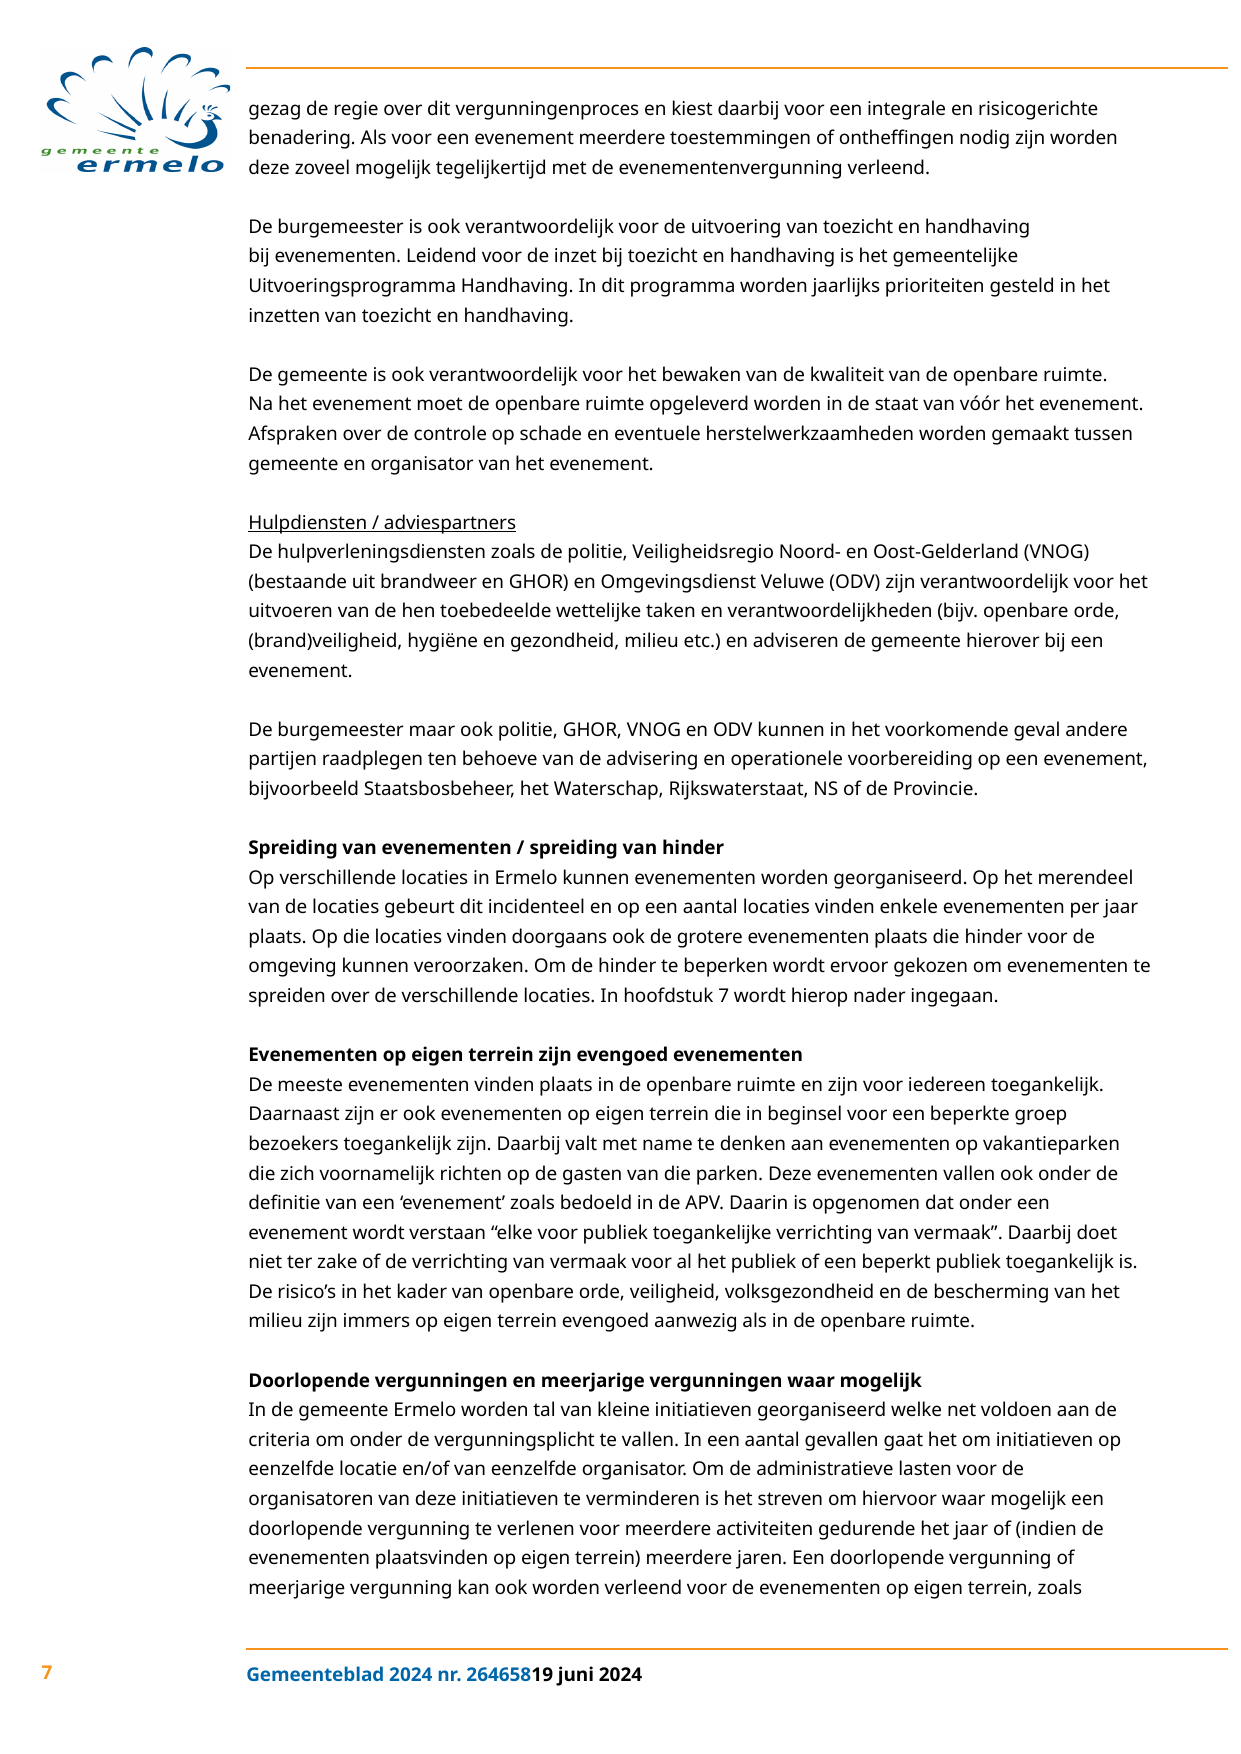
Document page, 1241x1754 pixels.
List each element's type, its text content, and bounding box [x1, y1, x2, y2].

text Evenementen op eigen terrein zijn evengoed evenementen [248, 1041, 1152, 1067]
text De hulpverleningsdiensten zoals de politie, Veiligheidsregio Noord- en Oost-Gelderland (VNOG) (bestaande uit brandweer en GHOR) en Omgevingsdienst Veluwe (ODV) zijn verantwoordelijk voor het uitvoeren van de hen toebedeelde wettelijke taken en verantwoordelijkheden (bijv. openbare orde, (brand)veiligheid, hygiëne en gezondheid, milieu etc.) en adviseren de gemeente hierover bij een evenement. [248, 538, 1152, 683]
picture [41, 47, 231, 172]
text Op verschillende locaties in Ermelo kunnen evenementen worden georganiseerd. Op het merendeel van de locaties gebeurt dit incidenteel en op een aantal locaties vinden enkele evenementen per jaar plaats. Op die locaties vinden doorgaans ook de grotere evenementen plaats die hinder voor de omgeving kunnen veroorzaken. Om de hinder te beperken wordt ervoor gekozen om evenementen te spreiden over de verschillende locaties. In hoofdstuk 7 wordt hierop nader ingegaan. [248, 864, 1152, 1008]
text Hulpdiensten / adviespartners [248, 509, 1152, 535]
text De burgemeester is ook verantwoordelijk voor de uitvoering van toezicht en handhaving [248, 213, 1152, 239]
text De gemeente is ook verantwoordelijk voor het bewaken van de kwaliteit van de openbare ruimte. [248, 361, 1152, 387]
text gezag de regie over dit vergunningenproces en kiest daarbij voor een integrale en risicogerichte benadering. Als voor een evenement meerdere toestemmingen of ontheffingen nodig zijn worden deze zoveel mogelijk tegelijkertijd met de evenementenvergunning verleend. [248, 95, 1152, 180]
text Na het evenement moet de openbare ruimte opgeleverd worden in de staat van vóór het evenement. Afspraken over de controle op schade en eventuele herstelwerkzaamheden worden gemaakt tussen gemeente en organisator van het evenement. [248, 391, 1152, 476]
text In de gemeente Ermelo worden tal van kleine initiatieven georganiseerd welke net voldoen aan de criteria om onder de vergunningsplicht te vallen. In een aantal gevallen gaat het om initiatieven op eenzelfde locatie en/of van eenzelfde organisator. Om de administratieve lasten voor de organisatoren van deze initiatieven te verminderen is het streven om hiervoor waar mogelijk een doorlopende vergunning te verlenen voor meerdere activiteiten gedurende het jaar of (indien de evenementen plaatsvinden op eigen terrein) meerdere jaren. Een doorlopende vergunning of meerjarige vergunning kan ook worden verleend voor de evenementen op eigen terrein, zoals [248, 1396, 1152, 1600]
text Spreiding van evenementen / spreiding van hinder [248, 834, 1152, 860]
text Doorlopende vergunningen en meerjarige vergunningen waar mogelijk [248, 1367, 1152, 1393]
text bij evenementen. Leidend voor de inzet bij toezicht en handhaving is het gemeentelijke Uitvoeringsprogramma Handhaving. In dit programma worden jaarlijks prioriteiten gesteld in het inzetten van toezicht en handhaving. [248, 243, 1152, 328]
text De burgemeester maar ook politie, GHOR, VNOG en ODV kunnen in het voorkomende geval andere partijen raadplegen ten behoeve van de advisering en operationele voorbereiding op een evenement, bijvoorbeeld Staatsbosbeheer, het Waterschap, Rijkswaterstaat, NS of de Provincie. [248, 716, 1152, 801]
text De meeste evenementen vinden plaats in de openbare ruimte en zijn voor iedereen toegankelijk. Daarnaast zijn er ook evenementen op eigen terrein die in beginsel voor een beperkte groep bezoekers toegankelijk zijn. Daarbij valt met name te denken aan evenementen op vakantieparken die zich voornamelijk richten op de gasten van die parken. Deze evenementen vallen ook onder de definitie van een ‘evenement’ zoals bedoeld in de APV. Daarin is opgenomen dat onder een evenement wordt verstaan “elke voor publiek toegankelijke verrichting van vermaak”. Daarbij doet niet ter zake of de verrichting van vermaak voor al het publiek of een beperkt publiek toegankelijk is. De risico’s in het kader van openbare orde, veiligheid, volksgezondheid en de bescherming van het milieu zijn immers op eigen terrein evengoed aanwezig als in de openbare ruimte. [248, 1071, 1152, 1333]
